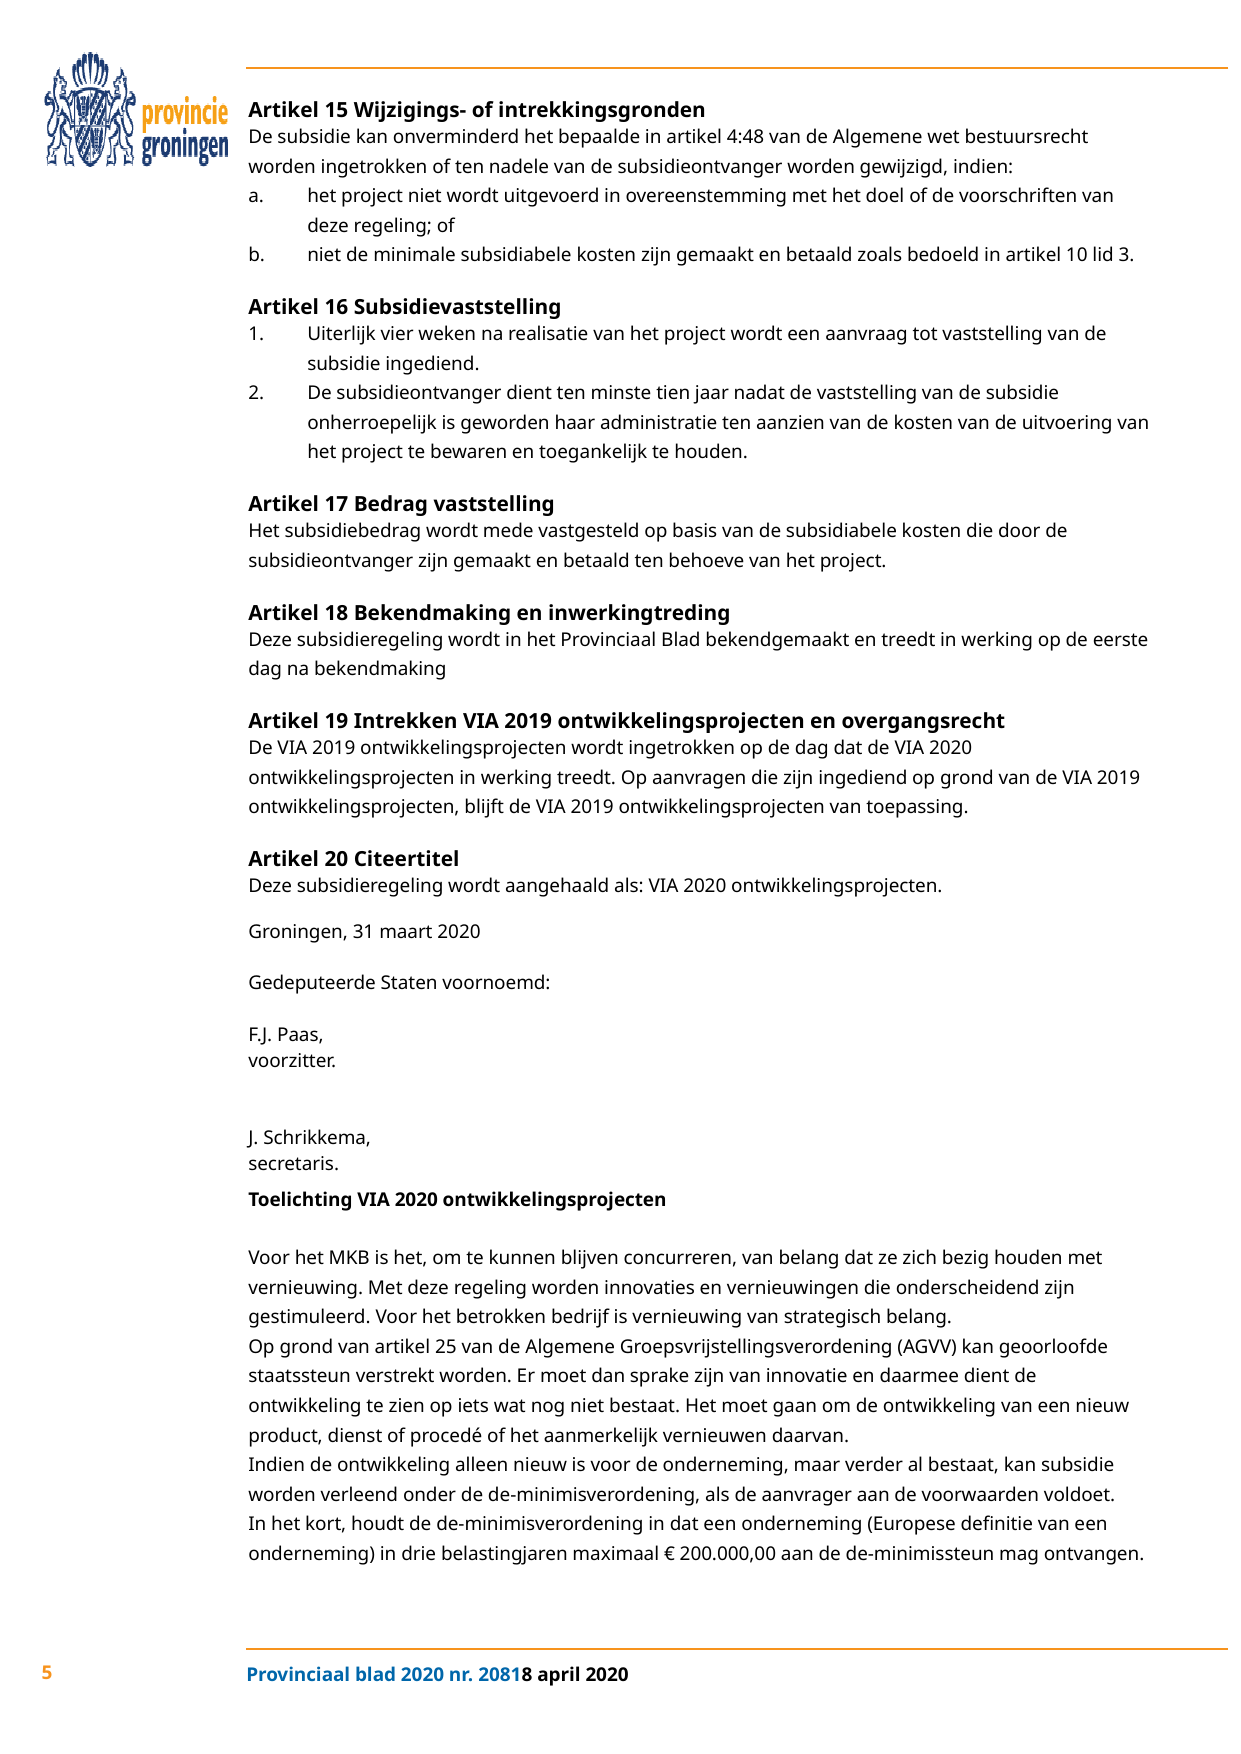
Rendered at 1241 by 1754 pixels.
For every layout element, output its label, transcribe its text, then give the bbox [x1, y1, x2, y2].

text secretaris. [248, 1150, 1152, 1175]
text Gedeputeerde Staten voornoemd: [248, 969, 1152, 995]
text De subsidie kan onverminderd het bepaalde in artikel 4:48 van de Algemene wet bestuursrecht worden ingetrokken of ten nadele van de subsidieontvanger worden gewijzigd, indien: [248, 123, 1152, 178]
text Artikel 19 Intrekken VIA 2019 ontwikkelingsprojecten en overgangsrecht [248, 706, 1152, 734]
list niet de minimale subsidiabele kosten zijn gemaakt en betaald zoals bedoeld in artikel 10 lid 3. [248, 242, 1152, 267]
text Artikel 18 Bekendmaking en inwerkingtreding [248, 598, 1152, 626]
text Toelichting VIA 2020 ontwikkelingsprojecten [248, 1175, 1152, 1215]
list Uiterlijk vier weken na realisatie van het project wordt een aanvraag tot vaststelling van de subsidie ingediend. [248, 320, 1152, 376]
text De VIA 2019 ontwikkelingsprojecten wordt ingetrokken op de dag dat de VIA 2020 ontwikkelingsprojecten in werking treedt. Op aanvragen die zijn ingediend op grond van de VIA 2019 ontwikkelingsprojecten, blijft de VIA 2019 ontwikkelingsprojecten van toepassing. [248, 734, 1152, 819]
text Het subsidiebedrag wordt mede vastgesteld op basis van de subsidiabele kosten die door de subsidieontvanger zijn gemaakt en betaald ten behoeve van het project. [248, 518, 1152, 573]
text Groningen, 31 maart 2020 [248, 918, 1152, 944]
text In het kort, houdt de de-minimisverordening in dat een onderneming (Europese definitie van een onderneming) in drie belastingjaren maximaal € 200.000,00 aan de de-minimissteun mag ontvangen. [248, 1511, 1152, 1566]
text Artikel 16 Subsidievaststelling [248, 292, 1152, 320]
text F.J. Paas, [248, 1021, 1152, 1047]
text Voor het MKB is het, om te kunnen blijven concurreren, van belang dat ze zich bezig houden met vernieuwing. Met deze regeling worden innovaties en vernieuwingen die onderscheidend zijn gestimuleerd. Voor het betrokken bedrijf is vernieuwing van strategisch belang. [248, 1244, 1152, 1329]
text Artikel 15 Wijzigings- of intrekkingsgronden [248, 95, 1152, 123]
text J. Schrikkema, [248, 1124, 1152, 1150]
text voorzitter. [248, 1047, 1152, 1072]
text Artikel 17 Bedrag vaststelling [248, 489, 1152, 518]
text Deze subsidieregeling wordt aangehaald als: VIA 2020 ontwikkelingsprojecten. [248, 872, 1152, 898]
text Indien de ontwikkeling alleen nieuw is voor de onderneming, maar verder al bestaat, kan subsidie worden verleend onder de de-minimisverordening, als de aanvrager aan de voorwaarden voldoet. [248, 1451, 1152, 1507]
text Artikel 20 Citeertitel [248, 844, 1152, 872]
picture [41, 47, 231, 172]
text Op grond van artikel 25 van de Algemene Groepsvrijstellingsverordening (AGVV) kan geoorloofde staatssteun verstrekt worden. Er moet dan sprake zijn van innovatie en daarmee dient de ontwikkeling te zien op iets wat nog niet bestaat. Het moet gaan om de ontwikkeling van een nieuw product, dienst of procedé of het aanmerkelijk vernieuwen daarvan. [248, 1333, 1152, 1447]
list De subsidieontvanger dient ten minste tien jaar nadat de vaststelling van de subsidie onherroepelijk is geworden haar administratie ten aanzien van de kosten van de uitvoering van het project te bewaren en toegankelijk te houden. [248, 379, 1152, 464]
text Deze subsidieregeling wordt in het Provinciaal Blad bekendgemaakt en treedt in werking op de eerste dag na bekendmaking [248, 626, 1152, 681]
list het project niet wordt uitgevoerd in overeenstemming met het doel of de voorschriften van deze regeling; of [248, 182, 1152, 238]
